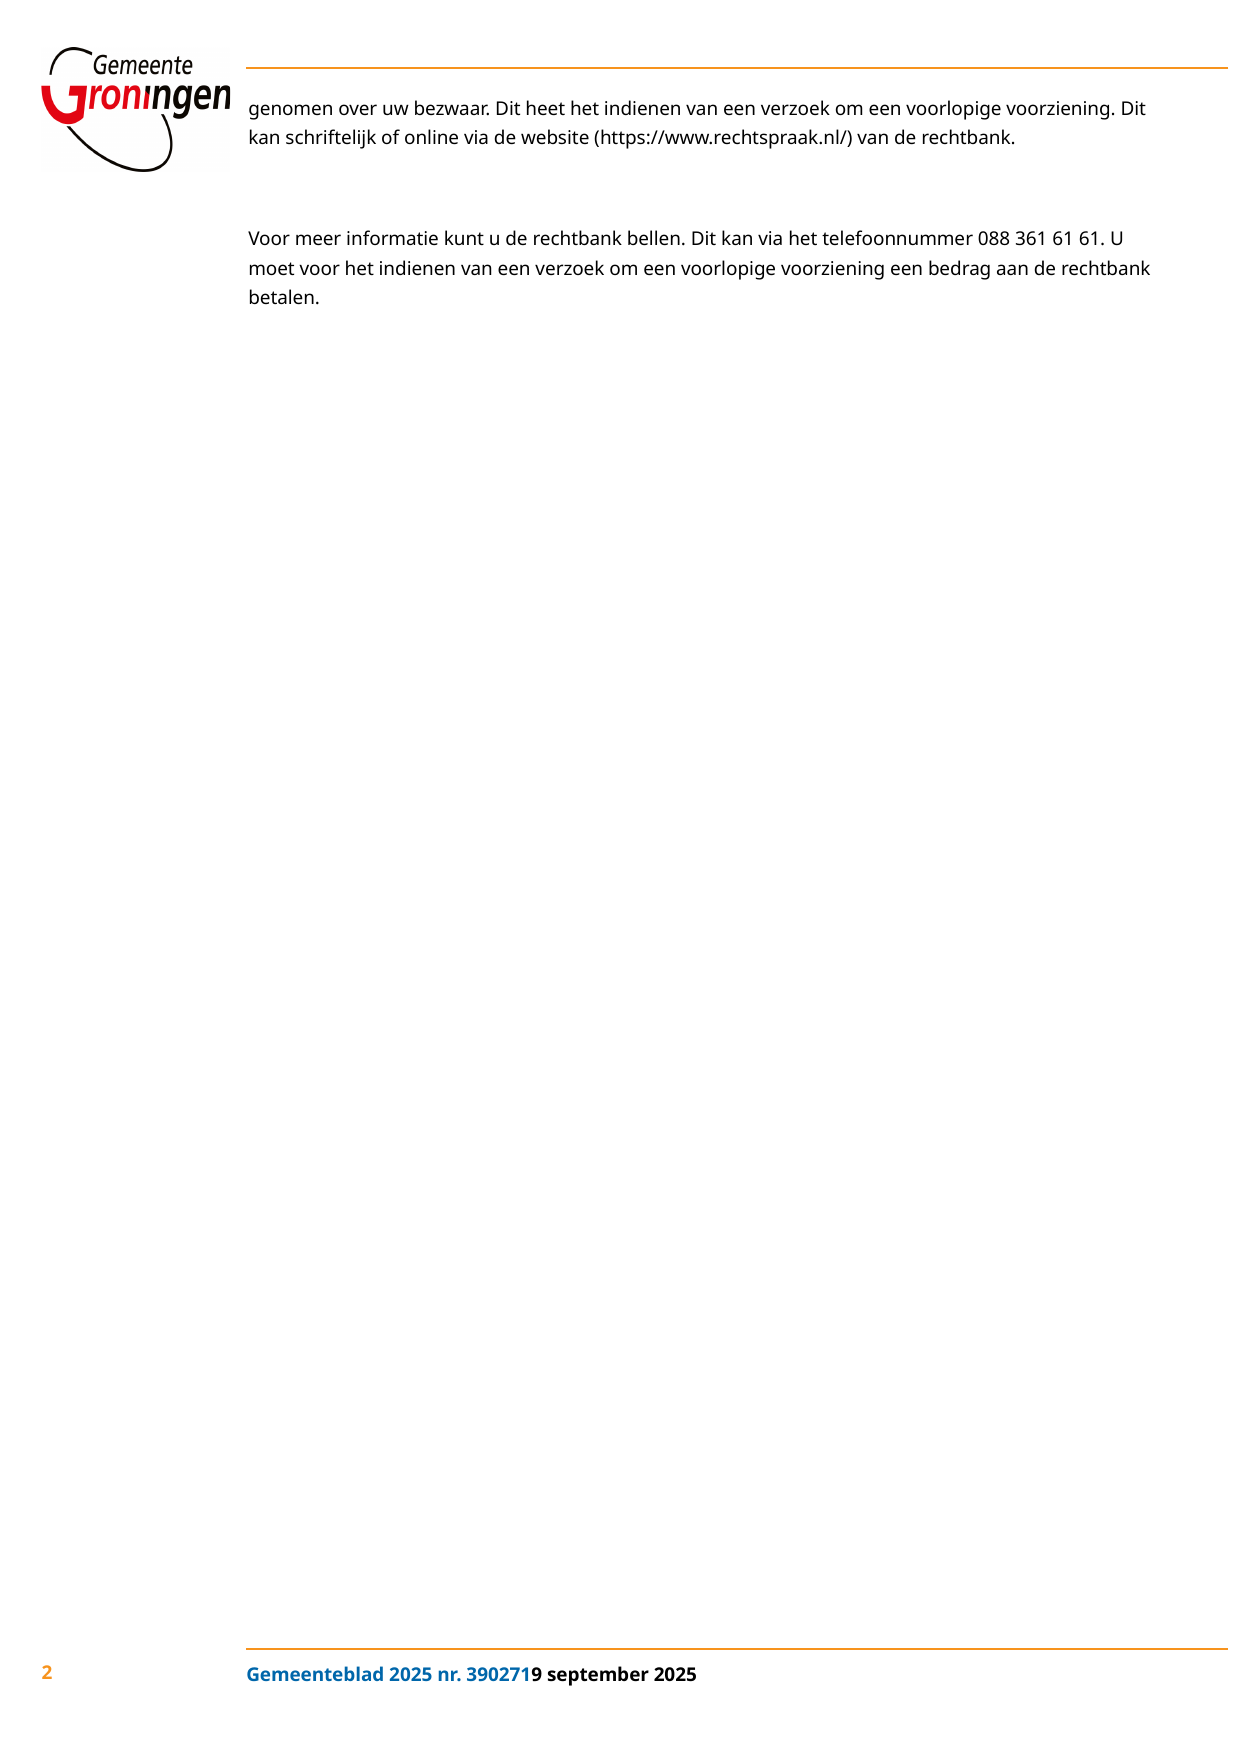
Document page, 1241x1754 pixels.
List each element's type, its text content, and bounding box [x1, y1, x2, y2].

text Voor meer informatie kunt u de rechtbank bellen. Dit kan via het telefoonnummer 088 361 61 61. U moet voor het indienen van een verzoek om een voorlopige voorziening een bedrag aan de rechtbank betalen. [248, 225, 1152, 310]
picture [41, 47, 231, 172]
text genomen over uw bezwaar. Dit heet het indienen van een verzoek om een voorlopige voorziening. Dit kan schriftelijk of online via de website (https://www.rechtspraak.nl/) van de rechtbank. [248, 95, 1152, 150]
